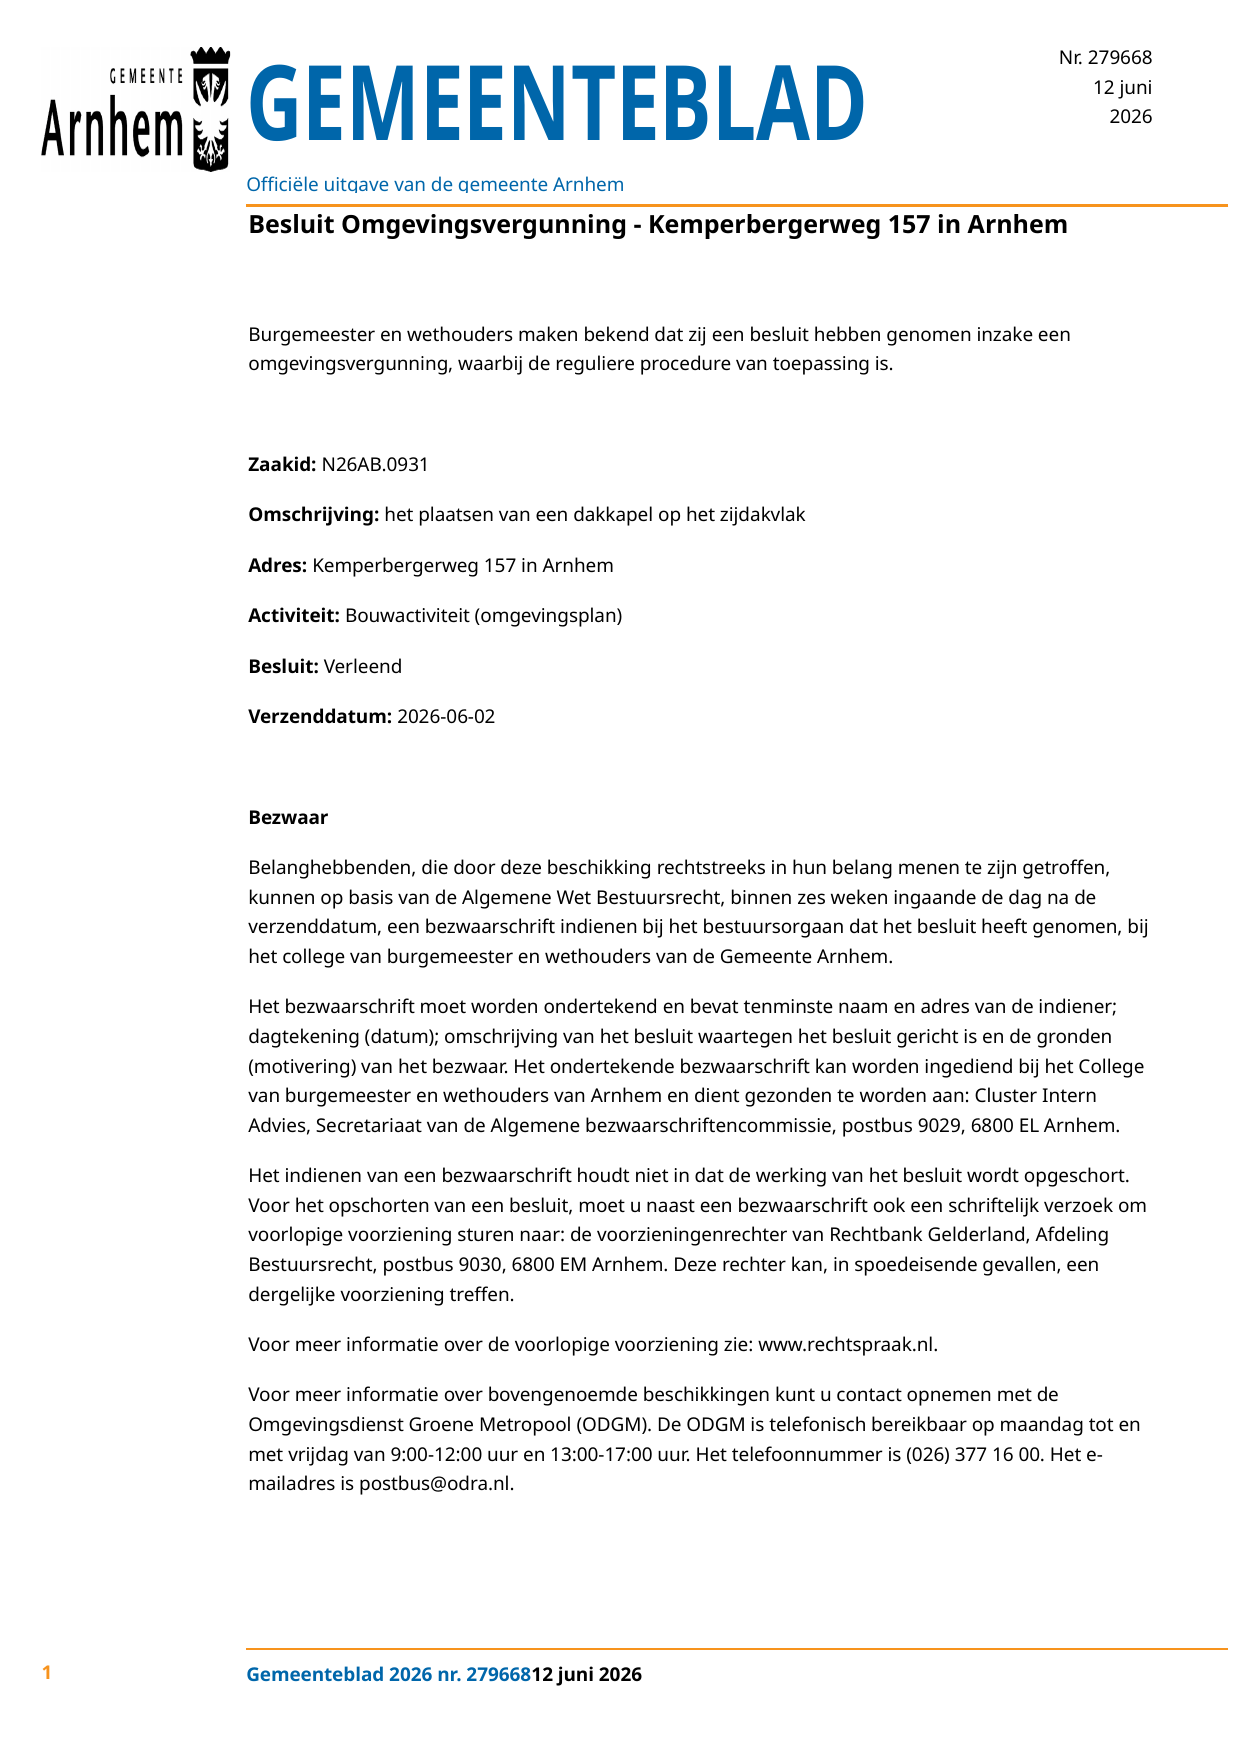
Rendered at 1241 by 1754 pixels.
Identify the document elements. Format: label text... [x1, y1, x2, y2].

picture [41, 47, 231, 172]
text Besluit Omgevingsvergunning - Kemperbergerweg 157 in Arnhem [248, 207, 1152, 241]
text Belanghebbenden, die door deze beschikking rechtstreeks in hun belang menen te zijn getroffen, kunnen op basis van de Algemene Wet Bestuursrecht, binnen zes weken ingaande de dag na de verzenddatum, een bezwaarschrift indienen bij het bestuursorgaan dat het besluit heeft genomen, bij het college van burgemeester en wethouders van de Gemeente Arnhem. [248, 854, 1152, 969]
text Het indienen van een bezwaarschrift houdt niet in dat de werking van het besluit wordt opgeschort. Voor het opschorten van een besluit, moet u naast een bezwaarschrift ook een schriftelijk verzoek om voorlopige voorziening sturen naar: de voorzieningenrechter van Rechtbank Gelderland, Afdeling Bestuursrecht, postbus 9030, 6800 EM Arnhem. Deze rechter kan, in spoedeisende gevallen, een dergelijke voorziening treffen. [248, 1162, 1152, 1306]
text Zaakid: N26AB.0931 [248, 451, 1152, 477]
text Voor meer informatie over bovengenoemde beschikkingen kunt u contact opnemen met de Omgevingsdienst Groene Metropool (ODGM). De ODGM is telefonisch bereikbaar op maandag tot en met vrijdag van 9:00-12:00 uur en 13:00-17:00 uur. Het telefoonnummer is (026) 377 16 00. Het e-mailadres is postbus@odra.nl. [248, 1382, 1152, 1496]
text Het bezwaarschrift moet worden ondertekend en bevat tenminste naam en adres van de indiener; dagtekening (datum); omschrijving van het besluit waartegen het besluit gericht is en de gronden (motivering) van het bezwaar. Het ondertekende bezwaarschrift kan worden ingediend bij het College van burgemeester en wethouders van Arnhem en dient gezonden te worden aan: Cluster Intern Advies, Secretariaat van de Algemene bezwaarschriftencommissie, postbus 9029, 6800 EL Arnhem. [248, 994, 1152, 1138]
text Bezwaar [248, 804, 1152, 830]
text Burgemeester en wethouders maken bekend dat zij een besluit hebben genomen inzake een omgevingsvergunning, waarbij de reguliere procedure van toepassing is. [248, 321, 1152, 376]
text Activiteit: Bouwactiviteit (omgevingsplan) [248, 602, 1152, 628]
text Voor meer informatie over de voorlopige voorziening zie: www.rechtspraak.nl. [248, 1331, 1152, 1357]
text Omschrijving: het plaatsen van een dakkapel op het zijdakvlak [248, 502, 1152, 527]
text Adres: Kemperbergerweg 157 in Arnhem [248, 552, 1152, 578]
text Verzenddatum: 2026-06-02 [248, 703, 1152, 729]
text Besluit: Verleend [248, 653, 1152, 678]
